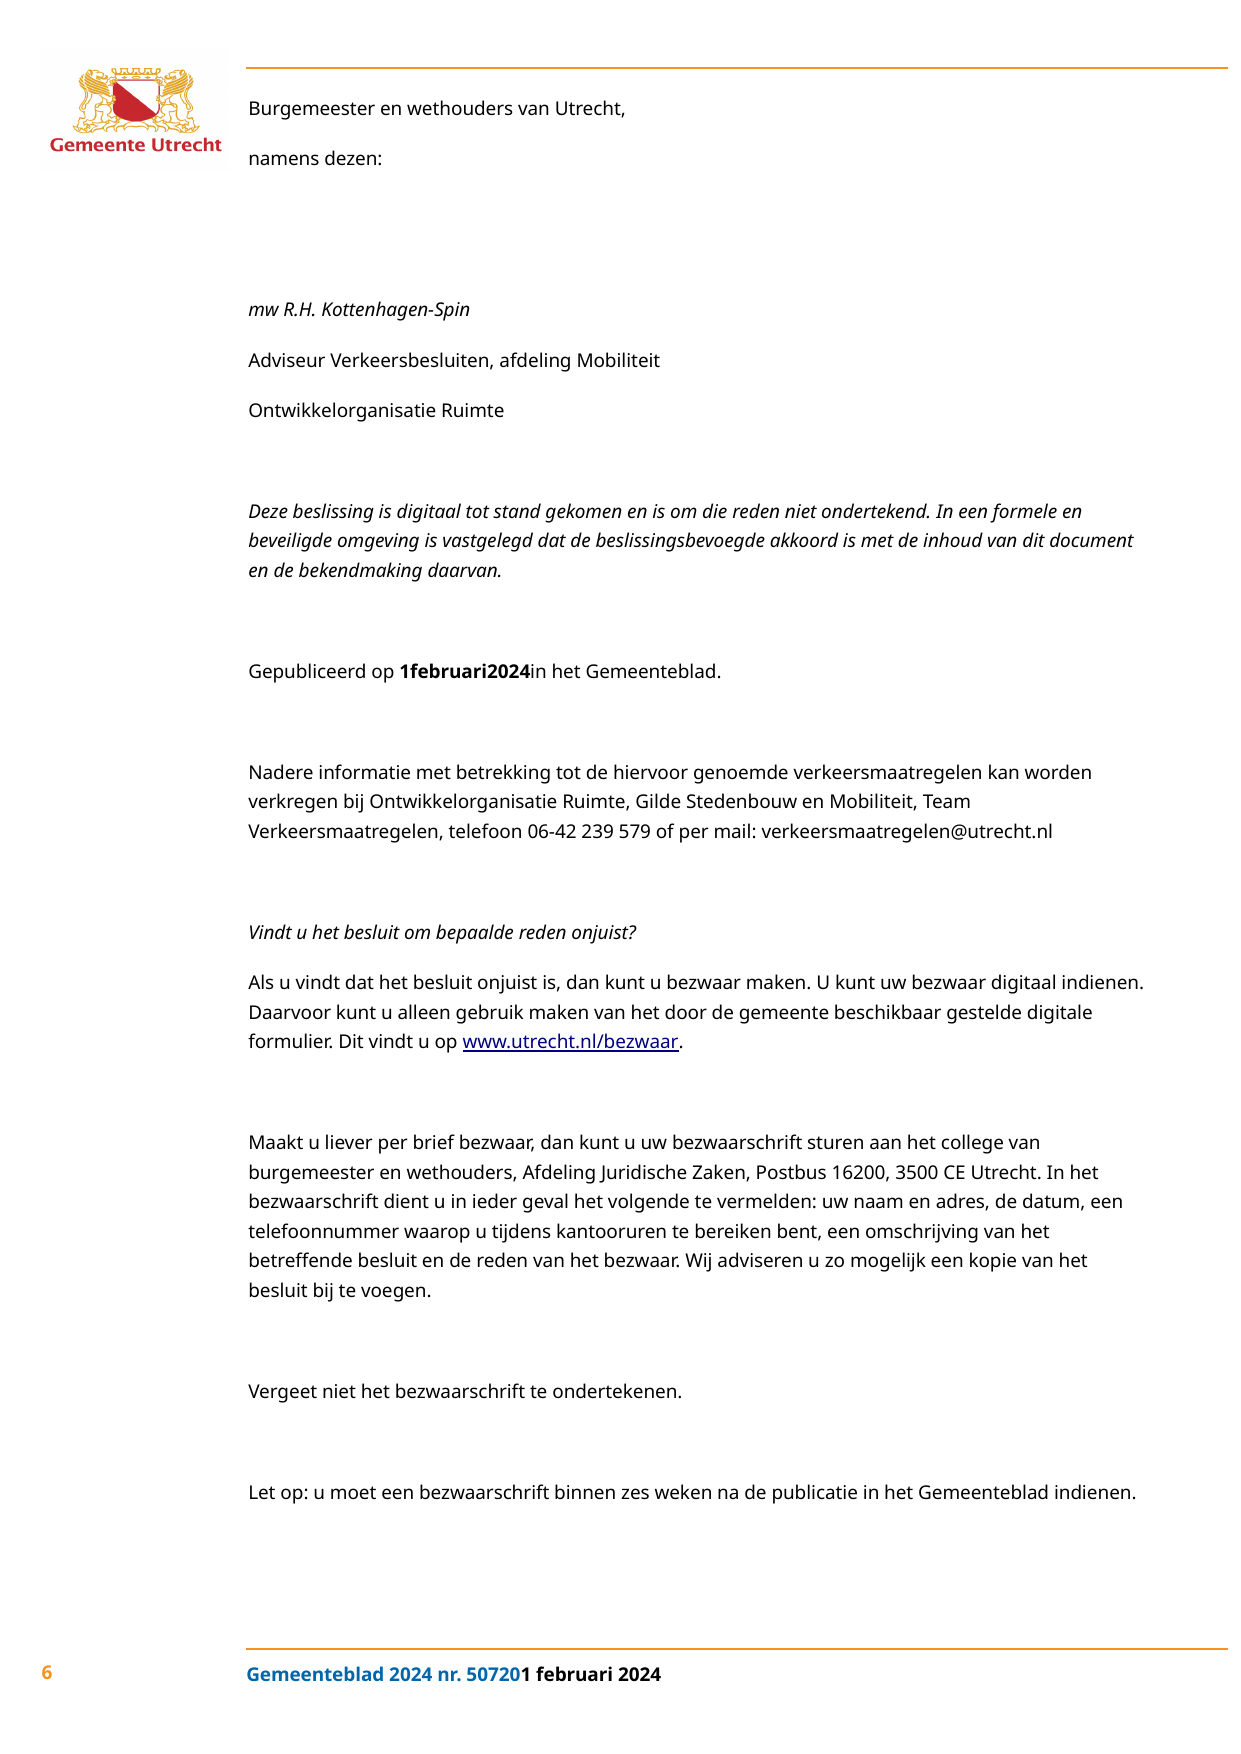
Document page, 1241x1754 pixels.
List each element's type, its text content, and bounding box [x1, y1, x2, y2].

text Als u vindt dat het besluit onjuist is, dan kunt u bezwaar maken. U kunt uw bezwaar digitaal indienen. Daarvoor kunt u alleen gebruik maken van het door de gemeente beschikbaar gestelde digitale formulier. Dit vindt u op www.utrecht.nl/bezwaar. [248, 969, 1152, 1054]
picture [41, 47, 231, 172]
text Vindt u het besluit om bepaalde reden onjuist? [248, 919, 1152, 945]
text Maakt u liever per brief bezwaar, dan kunt u uw bezwaarschrift sturen aan het college van burgemeester en wethouders, Afdeling Juridische Zaken, Postbus 16200, 3500 CE Utrecht. In het bezwaarschrift dient u in ieder geval het volgende te vermelden: uw naam en adres, de datum, een telefoonnummer waarop u tijdens kantooruren te bereiken bent, een omschrijving van het betreffende besluit en de reden van het bezwaar. Wij adviseren u zo mogelijk een kopie van het besluit bij te voegen. [248, 1129, 1152, 1303]
text Let op: u moet een bezwaarschrift binnen zes weken na de publicatie in het Gemeenteblad indienen. [248, 1479, 1152, 1505]
text Burgemeester en wethouders van Utrecht, [248, 95, 1152, 121]
text Ontwikkelorganisatie Ruimte [248, 397, 1152, 423]
text namens dezen: [248, 145, 1152, 171]
text Nadere informatie met betrekking tot de hiervoor genoemde verkeersmaatregelen kan worden verkregen bij Ontwikkelorganisatie Ruimte, Gilde Stedenbouw en Mobiliteit, Team Verkeersmaatregelen, telefoon 06-42 239 579 of per mail: verkeersmaatregelen@utrecht.nl [248, 759, 1152, 844]
text mw R.H. Kottenhagen-Spin [248, 296, 1152, 322]
text Adviseur Verkeersbesluiten, afdeling Mobiliteit [248, 347, 1152, 373]
text Gepubliceerd op 1februari2024in het Gemeenteblad. [248, 658, 1152, 684]
text Deze beslissing is digitaal tot stand gekomen en is om die reden niet ondertekend. In een formele en beveiligde omgeving is vastgelegd dat de beslissingsbevoegde akkoord is met de inhoud van dit document en de bekendmaking daarvan. [248, 498, 1152, 583]
text Vergeet niet het bezwaarschrift te ondertekenen. [248, 1378, 1152, 1404]
